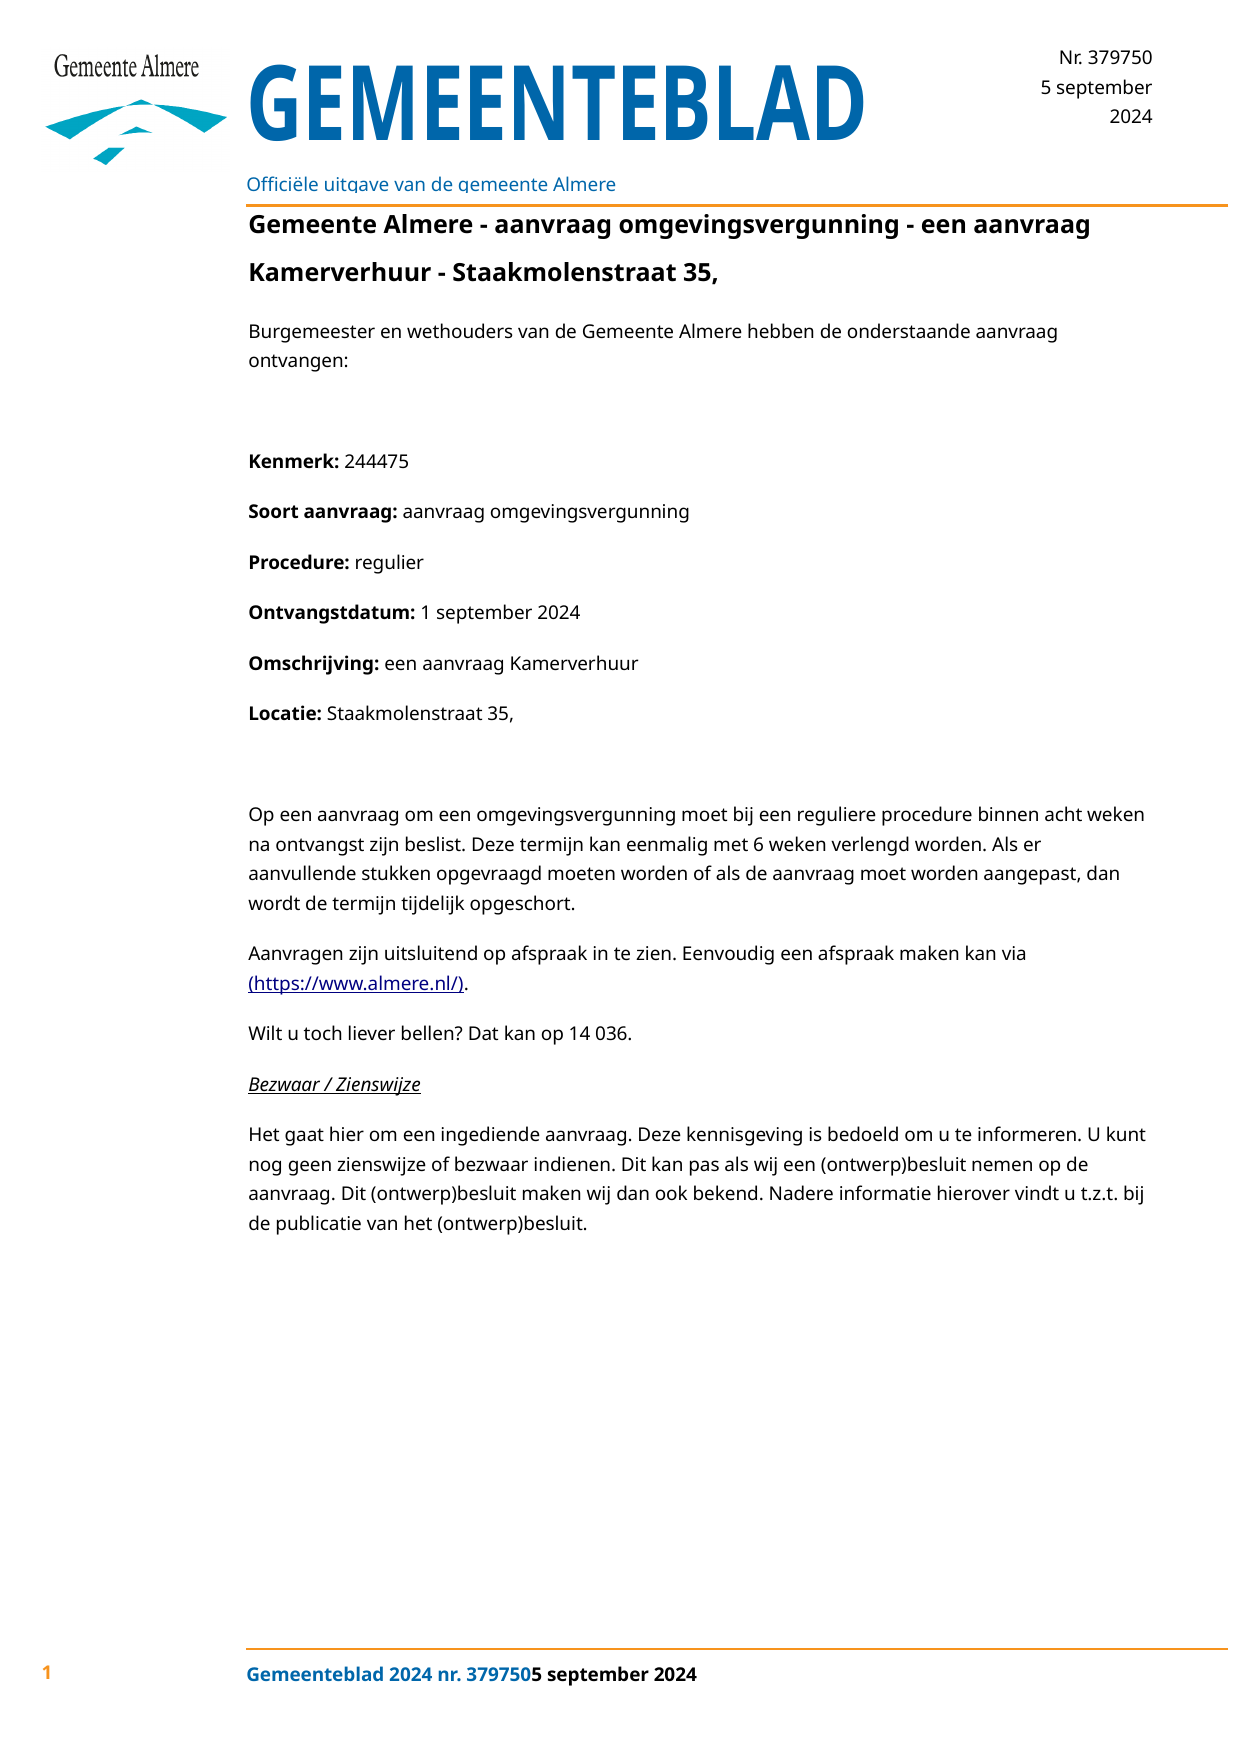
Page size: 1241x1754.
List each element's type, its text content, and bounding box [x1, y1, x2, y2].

text Wilt u toch liever bellen? Dat kan op 14 036. [248, 1020, 1152, 1046]
picture [41, 47, 231, 172]
text Het gaat hier om een ingediende aanvraag. Deze kennisgeving is bedoeld om u te informeren. U kunt nog geen zienswijze of bezwaar indienen. Dit kan pas als wij een (ontwerp)besluit nemen op de aanvraag. Dit (ontwerp)besluit maken wij dan ook bekend. Nadere informatie hierover vindt u t.z.t. bij de publicatie van het (ontwerp)besluit. [248, 1121, 1152, 1236]
text Op een aanvraag om een omgevingsvergunning moet bij een reguliere procedure binnen acht weken na ontvangst zijn beslist. Deze termijn kan eenmalig met 6 weken verlengd worden. Als er aanvullende stukken opgevraagd moeten worden of als de aanvraag moet worden aangepast, dan wordt de termijn tijdelijk opgeschort. [248, 801, 1152, 916]
text Soort aanvraag: aanvraag omgevingsvergunning [248, 499, 1152, 524]
text Gemeente Almere - aanvraag omgevingsvergunning - een aanvraag Kamerverhuur - Staakmolenstraat 35, [248, 207, 1152, 288]
text Bezwaar / Zienswijze [248, 1071, 1152, 1097]
text Procedure: regulier [248, 549, 1152, 575]
text Omschrijving: een aanvraag Kamerverhuur [248, 650, 1152, 676]
text Aanvragen zijn uitsluitend op afspraak in te zien. Eenvoudig een afspraak maken kan via (https://www.almere.nl/). [248, 940, 1152, 996]
text Ontvangstdatum: 1 september 2024 [248, 599, 1152, 625]
text Burgemeester en wethouders van de Gemeente Almere hebben de onderstaande aanvraag ontvangen: [248, 318, 1152, 373]
text Locatie: Staakmolenstraat 35, [248, 700, 1152, 726]
text Kenmerk: 244475 [248, 448, 1152, 474]
